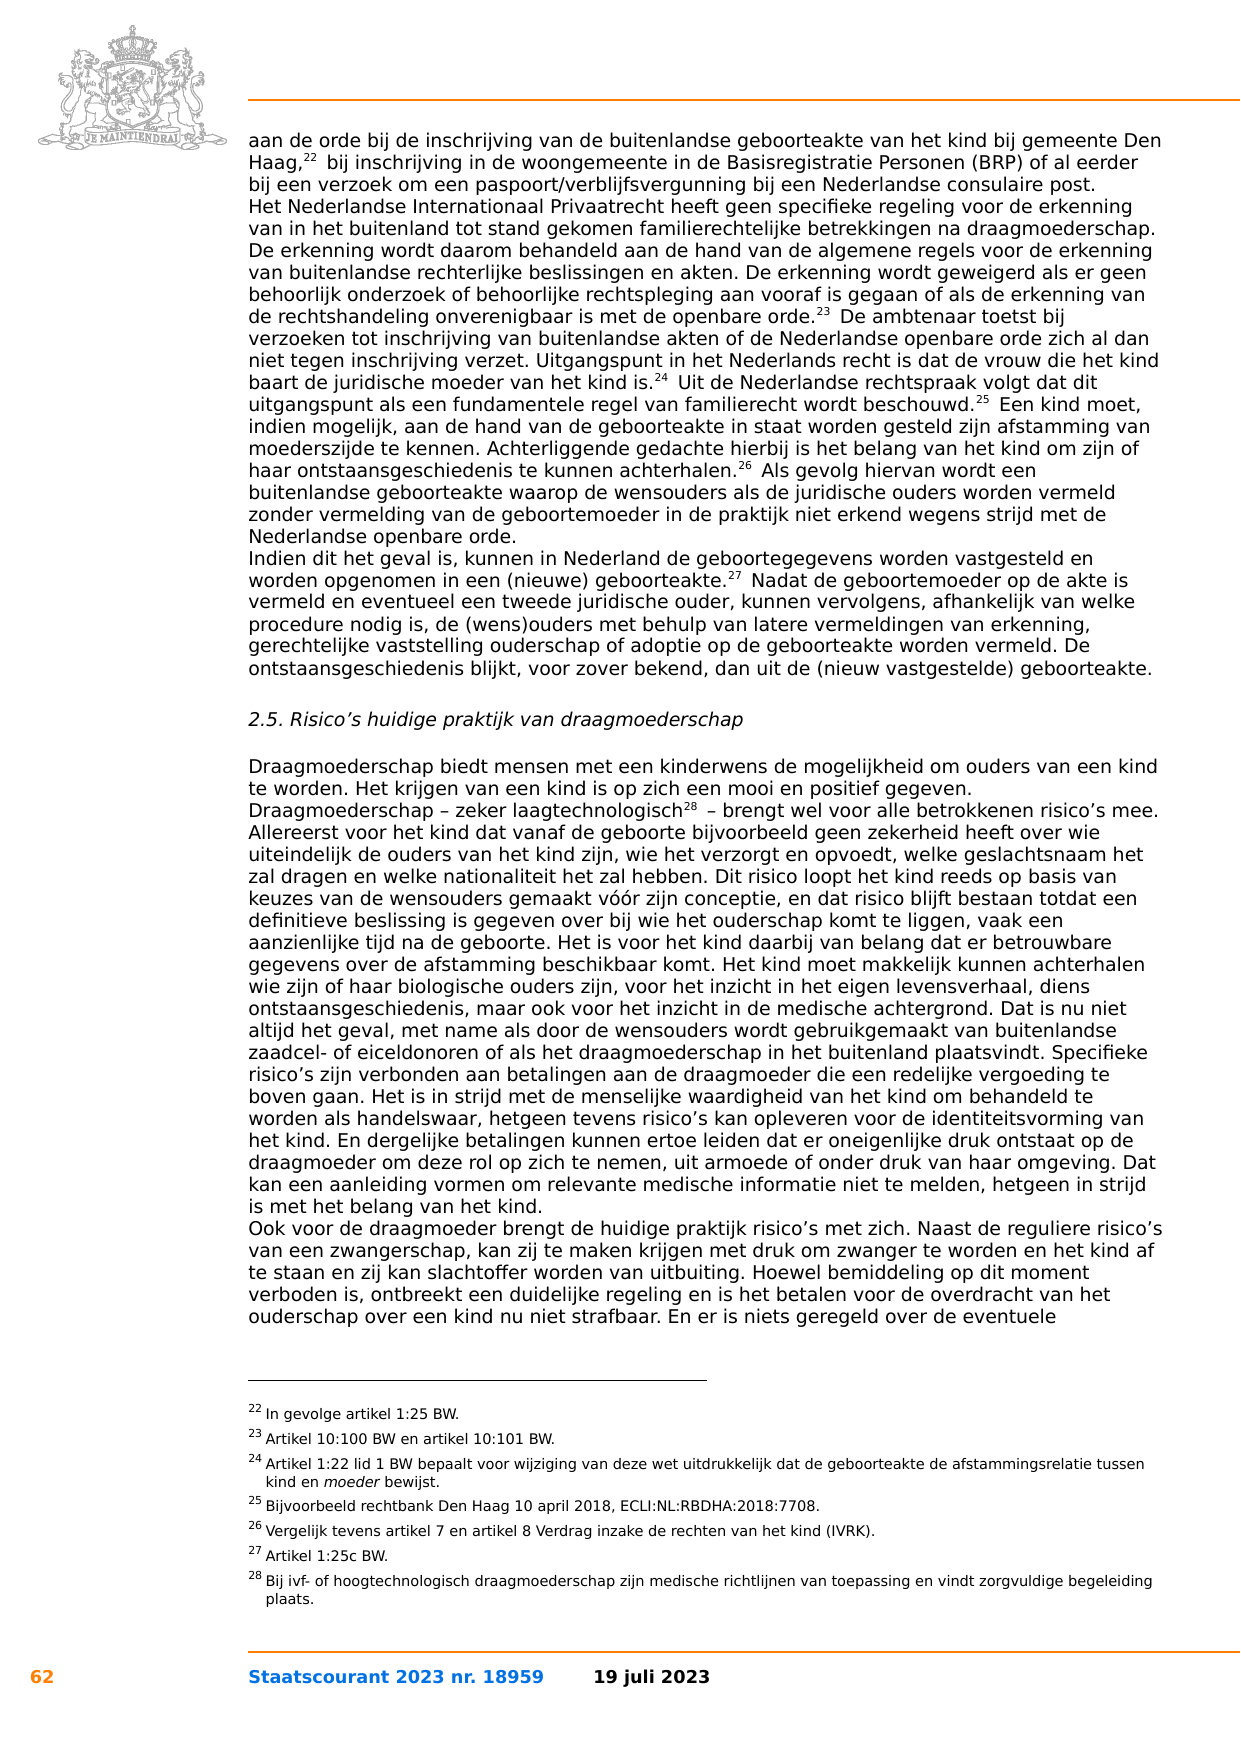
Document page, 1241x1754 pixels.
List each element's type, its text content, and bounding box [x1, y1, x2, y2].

text Ook voor de draagmoeder brengt de huidige praktijk risico’s met zich. Naast de reguliere risico’s van een zwangerschap, kan zij te maken krijgen met druk om zwanger te worden en het kind af te staan en zij kan slachtoffer worden van uitbuiting. Hoewel bemiddeling op dit moment verboden is, ontbreekt een duidelijke regeling en is het betalen voor de overdracht van het ouderschap over een kind nu niet strafbaar. En er is niets geregeld over de eventuele [248, 1218, 1163, 1328]
text Het Nederlandse Internationaal Privaatrecht heeft geen specifieke regeling voor de erkenning van in het buitenland tot stand gekomen familierechtelijke betrekkingen na draagmoederschap. De erkenning wordt daarom behandeld aan de hand van de algemene regels voor de erkenning van buitenlandse rechterlijke beslissingen en akten. De erkenning wordt geweigerd als er geen behoorlijk onderzoek of behoorlijke rechtspleging aan vooraf is gegaan of als de erkenning van de rechtshandeling onverenigbaar is met de openbare orde. De ambtenaar toetst bij verzoeken tot inschrijving van buitenlandse akten of de Nederlandse openbare orde zich al dan niet tegen inschrijving verzet. Uitgangspunt in het Nederlands recht is dat de vrouw die het kind baart de juridische moeder van het kind is. Uit de Nederlandse rechtspraak volgt dat dit uitgangspunt als een fundamentele regel van familierecht wordt beschouwd. Een kind moet, indien mogelijk, aan de hand van de geboorteakte in staat worden gesteld zijn afstamming van moederszijde te kennen. Achterliggende gedachte hierbij is het belang van het kind om zijn of haar ontstaansgeschiedenis te kunnen achterhalen. Als gevolg hiervan wordt een buitenlandse geboorteakte waarop de wensouders als de juridische ouders worden vermeld zonder vermelding van de geboortemoeder in de praktijk niet erkend wegens strijd met de Nederlandse openbare orde. [248, 196, 1163, 547]
text aan de orde bij de inschrijving van de buitenlandse geboorteakte van het kind bij gemeente Den Haag, bij inschrijving in de woongemeente in de Basisregistratie Personen (BRP) of al eerder bij een verzoek om een paspoort/verblijfsvergunning bij een Nederlandse consulaire post. [248, 130, 1163, 196]
text In gevolge artikel 1:25 BW. [248, 1402, 1163, 1424]
text Draagmoederschap – zeker laagtechnologisch – brengt wel voor alle betrokkenen risico’s mee. Allereerst voor het kind dat vanaf de geboorte bijvoorbeeld geen zekerheid heeft over wie uiteindelijk de ouders van het kind zijn, wie het verzorgt en opvoedt, welke geslachtsnaam het zal dragen en welke nationaliteit het zal hebben. Dit risico loopt het kind reeds op basis van keuzes van de wensouders gemaakt vóór zijn conceptie, en dat risico blijft bestaan totdat een definitieve beslissing is gegeven over bij wie het ouderschap komt te liggen, vaak een aanzienlijke tijd na de geboorte. Het is voor het kind daarbij van belang dat er betrouwbare gegevens over de afstamming beschikbaar komt. Het kind moet makkelijk kunnen achterhalen wie zijn of haar biologische ouders zijn, voor het inzicht in het eigen levensverhaal, diens ontstaansgeschiedenis, maar ook voor het inzicht in de medische achtergrond. Dat is nu niet altijd het geval, met name als door de wensouders wordt gebruikgemaakt van buitenlandse zaadcel- of eiceldonoren of als het draagmoederschap in het buitenland plaatsvindt. Specifieke risico’s zijn verbonden aan betalingen aan de draagmoeder die een redelijke vergoeding te boven gaan. Het is in strijd met de menselijke waardigheid van het kind om behandeld te worden als handelswaar, hetgeen tevens risico’s kan opleveren voor de identiteitsvorming van het kind. En dergelijke betalingen kunnen ertoe leiden dat er oneigenlijke druk ontstaat op de draagmoeder om deze rol op zich te nemen, uit armoede of onder druk van haar omgeving. Dat kan een aanleiding vormen om relevante medische informatie niet te melden, hetgeen in strijd is met het belang van het kind. [248, 800, 1163, 1218]
text Artikel 10:100 BW en artikel 10:101 BW. [248, 1427, 1163, 1449]
picture [38, 25, 227, 150]
text Indien dit het geval is, kunnen in Nederland de geboortegegevens worden vastgesteld en worden opgenomen in een (nieuwe) geboorteakte. Nadat de geboortemoeder op de akte is vermeld en eventueel een tweede juridische ouder, kunnen vervolgens, afhankelijk van welke procedure nodig is, de (wens)ouders met behulp van latere vermeldingen van erkenning, gerechtelijke vaststelling ouderschap of adoptie op de geboorteakte worden vermeld. De ontstaansgeschiedenis blijkt, voor zover bekend, dan uit de (nieuw vastgestelde) geboorteakte. [248, 547, 1163, 679]
text Draagmoederschap biedt mensen met een kinderwens de mogelijkheid om ouders van een kind te worden. Het krijgen van een kind is op zich een mooi en positief gegeven. [248, 756, 1163, 800]
text Artikel 1:22 lid 1 BW bepaalt voor wijziging van deze wet uitdrukkelijk dat de geboorteakte de afstammingsrelatie tussen kind en moeder bewijst. [248, 1452, 1163, 1491]
subtitle 2.5. Risico’s huidige praktijk van draagmoederschap [248, 709, 1163, 731]
text Bij ivf- of hoogtechnologisch draagmoederschap zijn medische richtlijnen van toepassing en vindt zorgvuldige begeleiding plaats. [248, 1569, 1163, 1608]
text Artikel 1:25c BW. [248, 1544, 1163, 1566]
text Bijvoorbeeld rechtbank Den Haag 10 april 2018, ECLI:NL:RBDHA:2018:7708. [248, 1494, 1163, 1516]
text Vergelijk tevens artikel 7 en artikel 8 Verdrag inzake de rechten van het kind (IVRK). [248, 1519, 1163, 1541]
